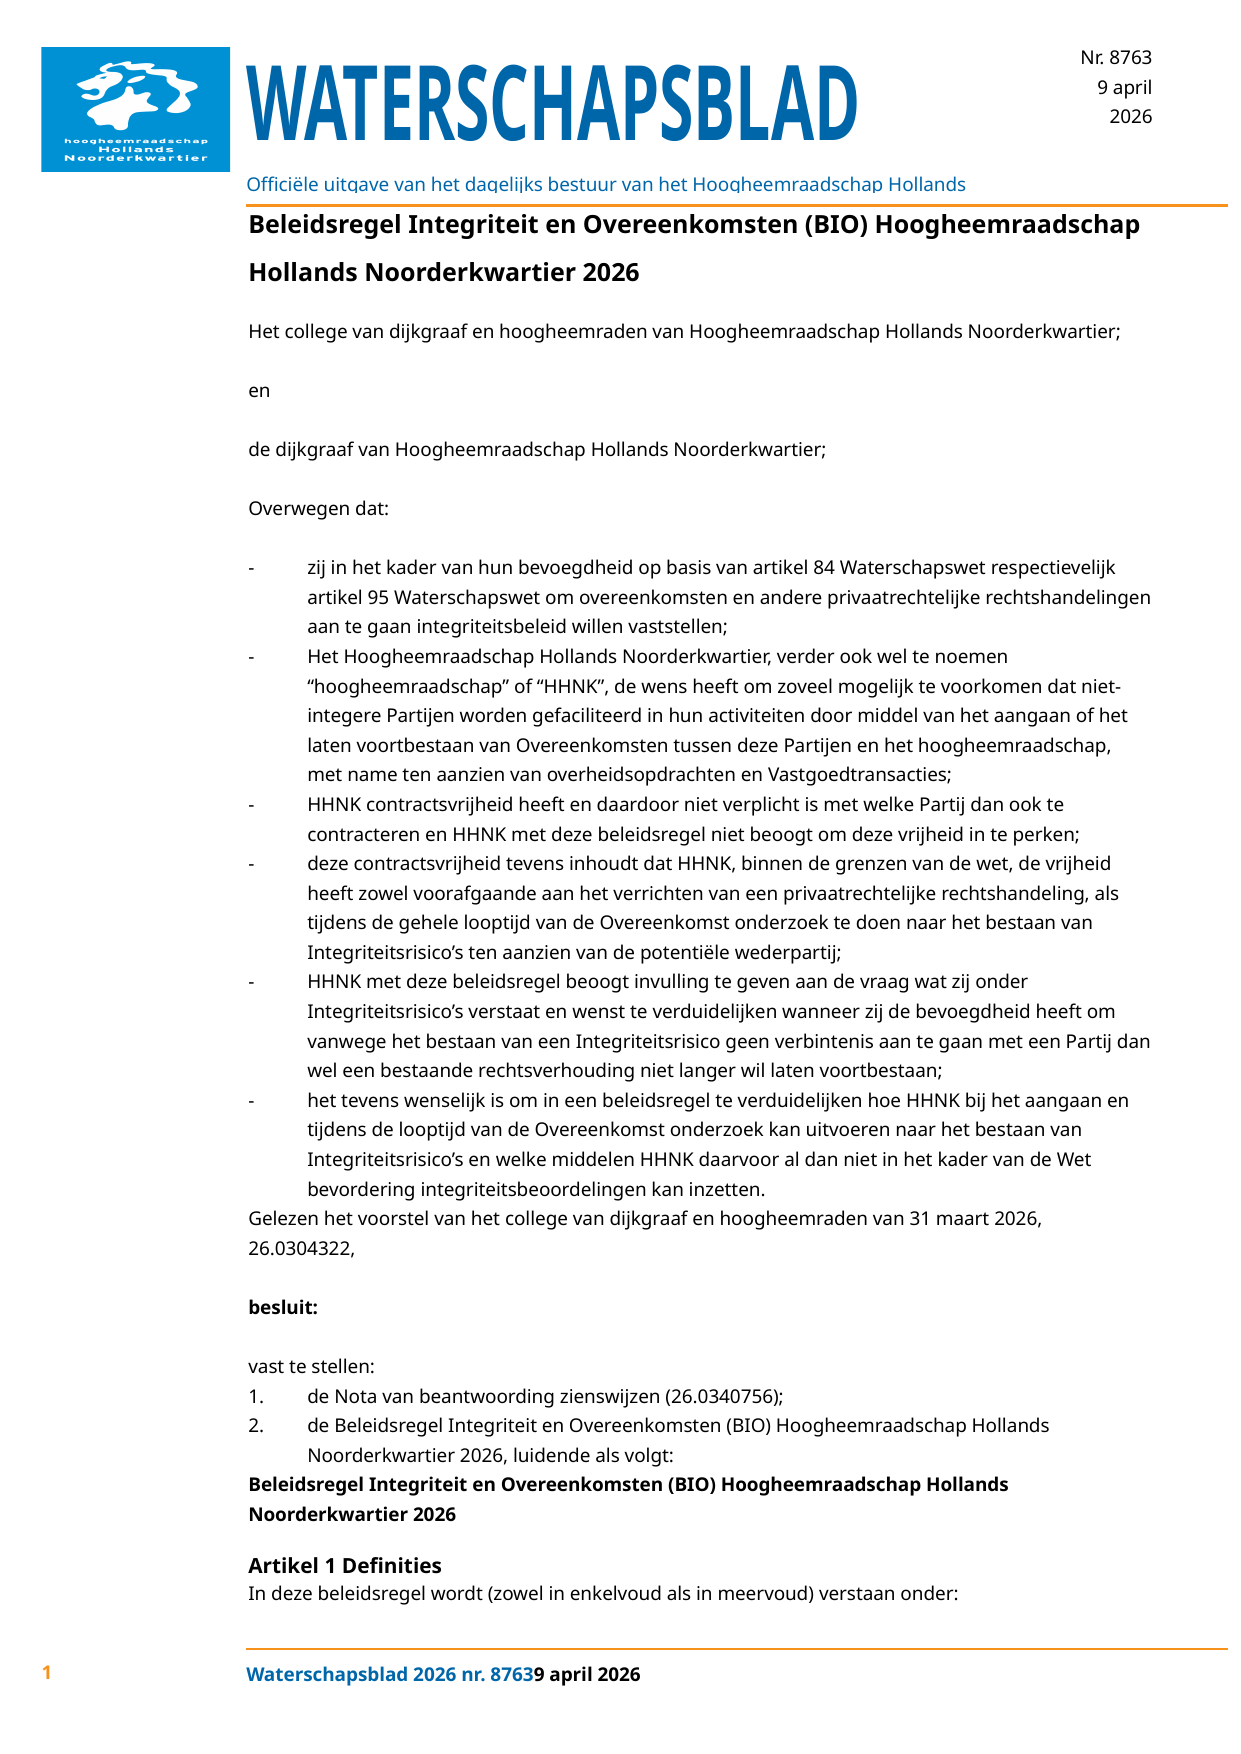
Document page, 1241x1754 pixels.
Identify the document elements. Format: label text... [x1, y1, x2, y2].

picture [78, 64, 122, 99]
text de dijkgraaf van Hoogheemraadschap Hollands Noorderkwartier; [248, 436, 1152, 462]
list Het Hoogheemraadschap Hollands Noorderkwartier, verder ook wel te noemen “hoogheemraadschap” of “HHNK”, de wens heeft om zoveel mogelijk te voorkomen dat niet-integere Partijen worden gefaciliteerd in hun activiteiten door middel van het aangaan of het laten voortbestaan van Overeenkomsten tussen deze Partijen en het hoogheemraadschap, met name ten aanzien van overheidsopdrachten en Vastgoedtransacties; [248, 643, 1152, 787]
list deze contractsvrijheid tevens inhoudt dat HHNK, binnen de grenzen van de wet, de vrijheid heeft zowel voorafgaande aan het verrichten van een privaatrechtelijke rechtshandeling, als tijdens de gehele looptijd van de Overeenkomst onderzoek te doen naar het bestaan van Integriteitsrisico’s ten aanzien van de potentiële wederpartij; [248, 850, 1152, 965]
text In deze beleidsregel wordt (zowel in enkelvoud als in meervoud) verstaan onder: [248, 1580, 1152, 1606]
list HHNK contractsvrijheid heeft en daardoor niet verplicht is met welke Partij dan ook te contracteren en HHNK met deze beleidsregel niet beoogt om deze vrijheid in te perken; [248, 791, 1152, 847]
text vast te stellen: [248, 1353, 1152, 1379]
list het tevens wenselijk is om in een beleidsregel te verduidelijken hoe HHNK bij het aangaan en tijdens de looptijd van de Overeenkomst onderzoek kan uitvoeren naar het bestaan van Integriteitsrisico’s en welke middelen HHNK daarvoor al dan niet in het kader van de Wet bevordering integriteitsbeoordelingen kan inzetten. [248, 1087, 1152, 1202]
picture [129, 76, 144, 82]
picture [118, 62, 197, 112]
list HHNK met deze beleidsregel beoogt invulling te geven aan de vraag wat zij onder Integriteitsrisico’s verstaat en wenst te verduidelijken wanneer zij de bevoegdheid heeft om vanwege het bestaan van een Integriteitsrisico geen verbintenis aan te gaan met een Partij dan wel een bestaande rechtsverhouding niet langer wil laten voortbestaan; [248, 969, 1152, 1083]
list de Nota van beantwoording zienswijzen (26.0340756); [248, 1383, 1152, 1409]
text Gelezen het voorstel van het college van dijkgraaf en hoogheemraden van 31 maart 2026, 26.0304322, [248, 1205, 1152, 1261]
text Artikel 1 Definities [248, 1552, 1152, 1580]
text Beleidsregel Integriteit en Overeenkomsten (BIO) Hoogheemraadschap Hollands Noorderkwartier 2026 [248, 207, 1152, 288]
text besluit: [248, 1294, 1152, 1320]
list de Beleidsregel Integriteit en Overeenkomsten (BIO) Hoogheemraadschap Hollands Noorderkwartier 2026, luidende als volgt: [248, 1412, 1152, 1468]
list zij in het kader van hun bevoegdheid op basis van artikel 84 Waterschapswet respectievelijk artikel 95 Waterschapswet om overeenkomsten en andere privaatrechtelijke rechtshandelingen aan te gaan integriteitsbeleid willen vaststellen; [248, 554, 1152, 639]
picture [88, 87, 157, 130]
text Overwegen dat: [248, 495, 1152, 521]
text Beleidsregel Integriteit en Overeenkomsten (BIO) Hoogheemraadschap Hollands Noorderkwartier 2026 [248, 1472, 1152, 1527]
text en [248, 377, 1152, 403]
text Het college van dijkgraaf en hoogheemraden van Hoogheemraadschap Hollands Noorderkwartier; [248, 318, 1152, 344]
